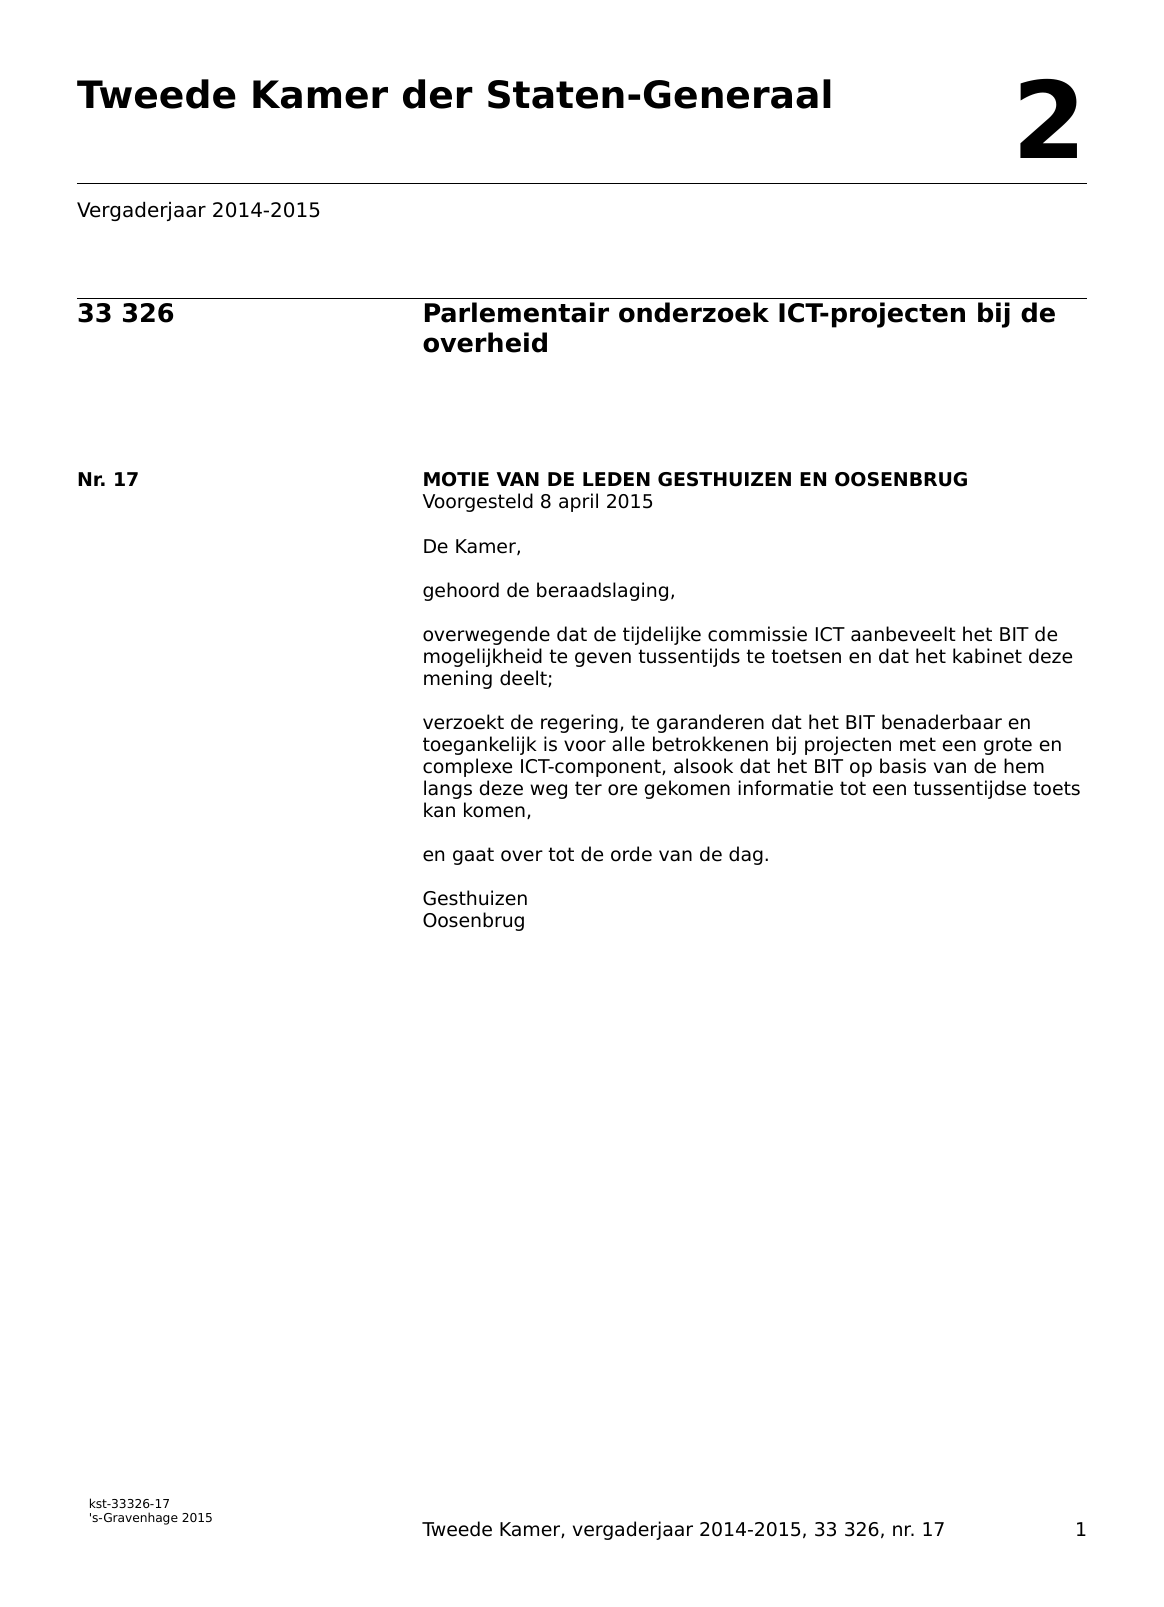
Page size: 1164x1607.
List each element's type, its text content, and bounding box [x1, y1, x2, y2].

text verzoekt de regering, te garanderen dat het BIT benaderbaar en toegankelijk is voor alle betrokkenen bij projecten met een grote en complexe ICT-component, alsook dat het BIT op basis van de hem langs deze weg ter ore gekomen informatie tot een tussentijdse toets kan komen, [422, 712, 1087, 822]
text De Kamer, [422, 536, 1087, 557]
text gehoord de beraadslaging, [422, 580, 1087, 602]
subtitle 33 326 Parlementair onderzoek ICT-projecten bij de overheid [77, 299, 1087, 358]
text Oosenbrug [422, 910, 1087, 932]
text kst-33326-17 [88, 1497, 323, 1511]
table_header Tweede Kamer der Staten-Generaal [77, 59, 886, 183]
subtitle Nr. 17 MOTIE VAN DE LEDEN GESTHUIZEN EN OOSENBRUG [77, 469, 1087, 491]
text Voorgesteld 8 april 2015 [422, 491, 1087, 513]
text 's-Gravenhage 2015 [88, 1511, 323, 1525]
table_cell Vergaderjaar 2014-2015 [77, 184, 1087, 298]
text overwegende dat de tijdelijke commissie ICT aanbeveelt het BIT de mogelijkheid te geven tussentijds te toetsen en dat het kabinet deze mening deelt; [422, 624, 1087, 690]
text en gaat over tot de orde van de dag. [422, 844, 1087, 866]
text Gesthuizen [422, 888, 1087, 910]
table_header 2 [886, 59, 1087, 183]
